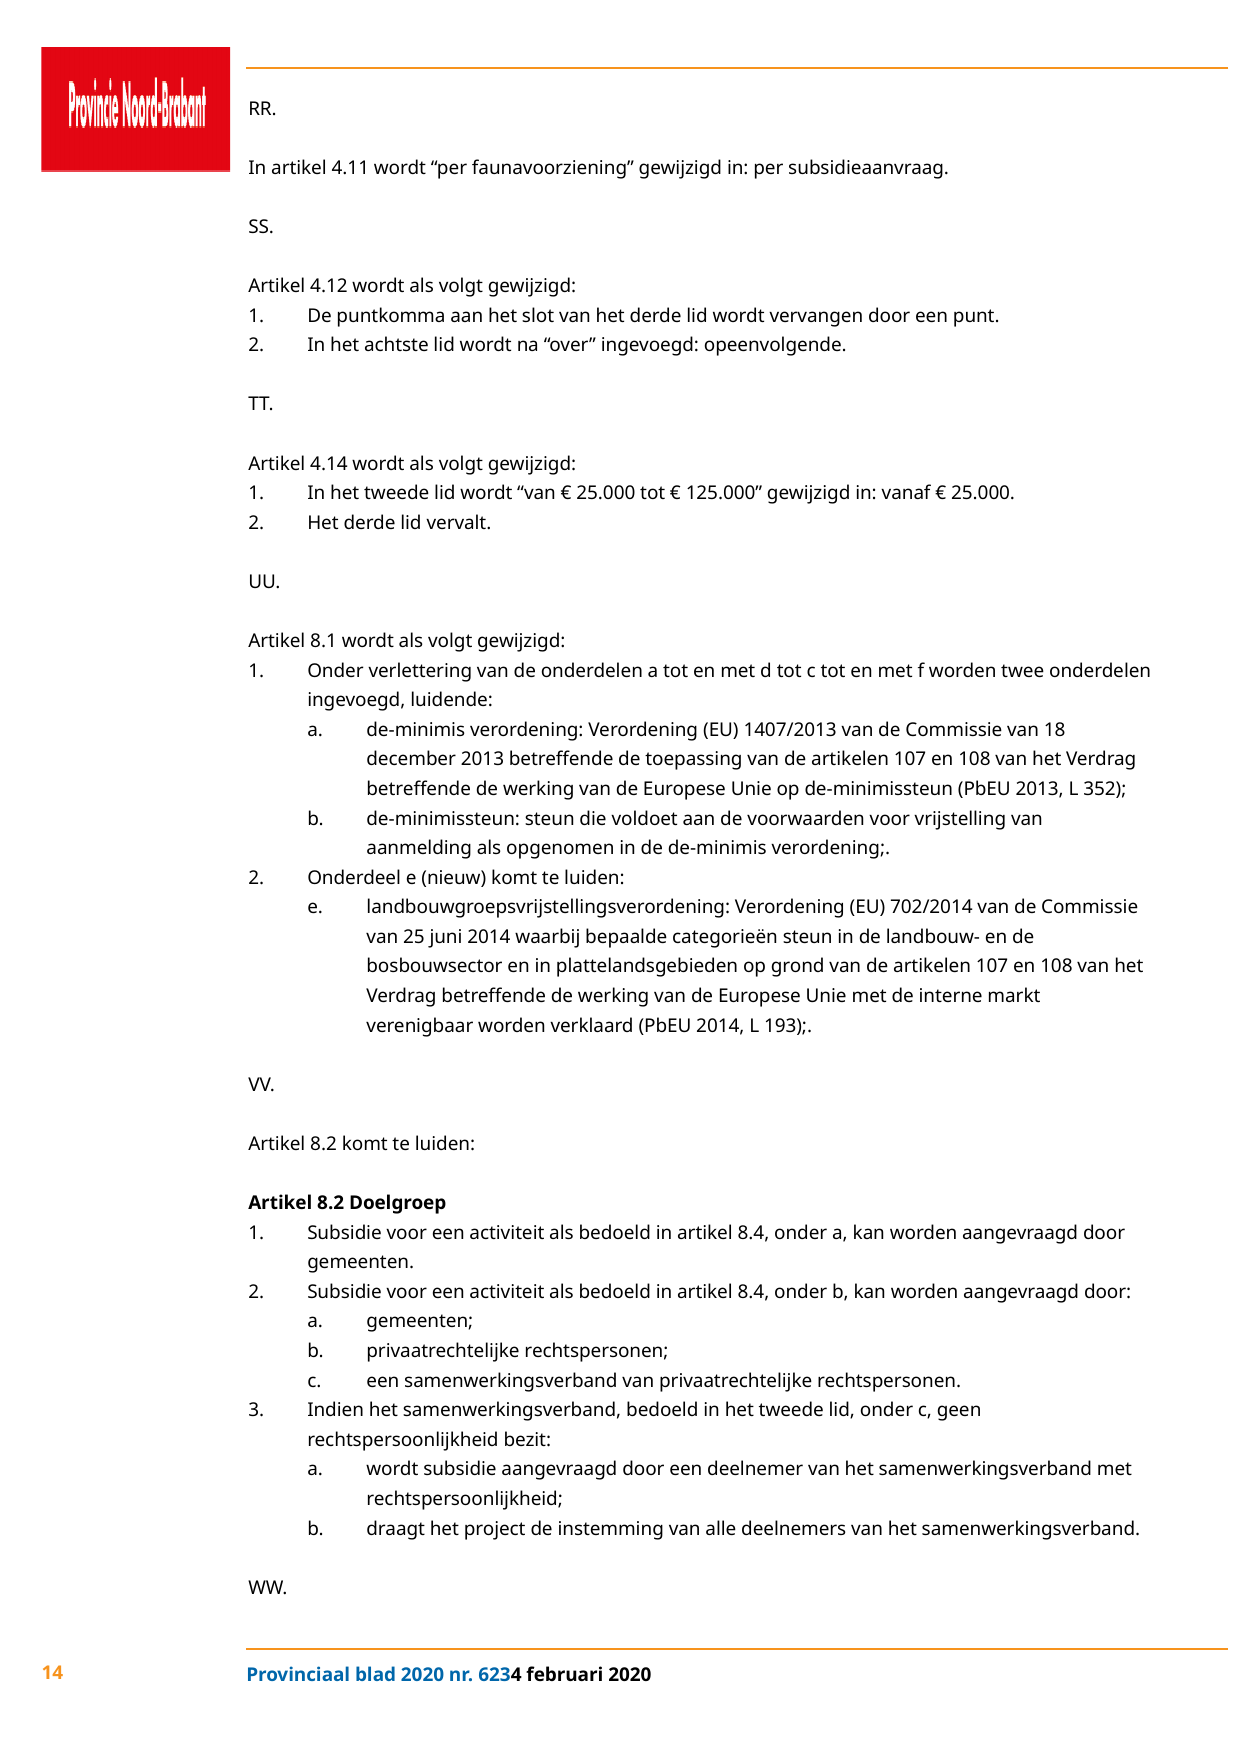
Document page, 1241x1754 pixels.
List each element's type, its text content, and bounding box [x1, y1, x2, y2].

list landbouwgroepsvrijstellingsverordening: Verordening (EU) 702/2014 van de Commissie van 25 juni 2014 waarbij bepaalde categorieën steun in de landbouw- en de bosbouwsector en in plattelandsgebieden op grond van de artikelen 107 en 108 van het Verdrag betreffende de werking van de Europese Unie met de interne markt verenigbaar worden verklaard (PbEU 2014, L 193);. [307, 893, 1152, 1038]
list Onder verlettering van de onderdelen a tot en met d tot c tot en met f worden twee onderdelen ingevoegd, luidende: [248, 657, 1152, 712]
list een samenwerkingsverband van privaatrechtelijke rechtspersonen. [307, 1367, 1152, 1393]
text UU. [248, 568, 1152, 594]
list wordt subsidie aangevraagd door een deelnemer van het samenwerkingsverband met rechtspersoonlijkheid; [307, 1456, 1152, 1511]
list Subsidie voor een activiteit als bedoeld in artikel 8.4, onder b, kan worden aangevraagd door: [248, 1278, 1152, 1304]
list privaatrechtelijke rechtspersonen; [307, 1337, 1152, 1363]
text Artikel 8.1 wordt als volgt gewijzigd: [248, 627, 1152, 653]
text WW. [248, 1574, 1152, 1600]
text TT. [248, 391, 1152, 416]
list gemeenten; [307, 1308, 1152, 1333]
text VV. [248, 1071, 1152, 1097]
list De puntkomma aan het slot van het derde lid wordt vervangen door een punt. [248, 302, 1152, 328]
list Subsidie voor een activiteit als bedoeld in artikel 8.4, onder a, kan worden aangevraagd door gemeenten. [248, 1219, 1152, 1274]
list In het achtste lid wordt na “over” ingevoegd: opeenvolgende. [248, 331, 1152, 357]
text Artikel 8.2 komt te luiden: [248, 1130, 1152, 1156]
list In het tweede lid wordt “van € 25.000 tot € 125.000” gewijzigd in: vanaf € 25.000. [248, 479, 1152, 505]
text Artikel 4.14 wordt als volgt gewijzigd: [248, 450, 1152, 476]
text RR. [248, 95, 1152, 121]
text Artikel 8.2 Doelgroep [248, 1189, 1152, 1215]
text SS. [248, 213, 1152, 239]
text Artikel 4.12 wordt als volgt gewijzigd: [248, 272, 1152, 298]
list Indien het samenwerkingsverband, bedoeld in het tweede lid, onder c, geen rechtspersoonlijkheid bezit: [248, 1396, 1152, 1452]
list de-minimis verordening: Verordening (EU) 1407/2013 van de Commissie van 18 december 2013 betreffende de toepassing van de artikelen 107 en 108 van het Verdrag betreffende de werking van de Europese Unie op de-minimissteun (PbEU 2013, L 352); [307, 716, 1152, 801]
list Onderdeel e (nieuw) komt te luiden: [248, 864, 1152, 890]
list draagt het project de instemming van alle deelnemers van het samenwerkingsverband. [307, 1515, 1152, 1541]
picture [41, 47, 231, 172]
list de-minimissteun: steun die voldoet aan de voorwaarden voor vrijstelling van aanmelding als opgenomen in de de-minimis verordening;. [307, 805, 1152, 860]
text In artikel 4.11 wordt “per faunavoorziening” gewijzigd in: per subsidieaanvraag. [248, 154, 1152, 180]
list Het derde lid vervalt. [248, 509, 1152, 535]
